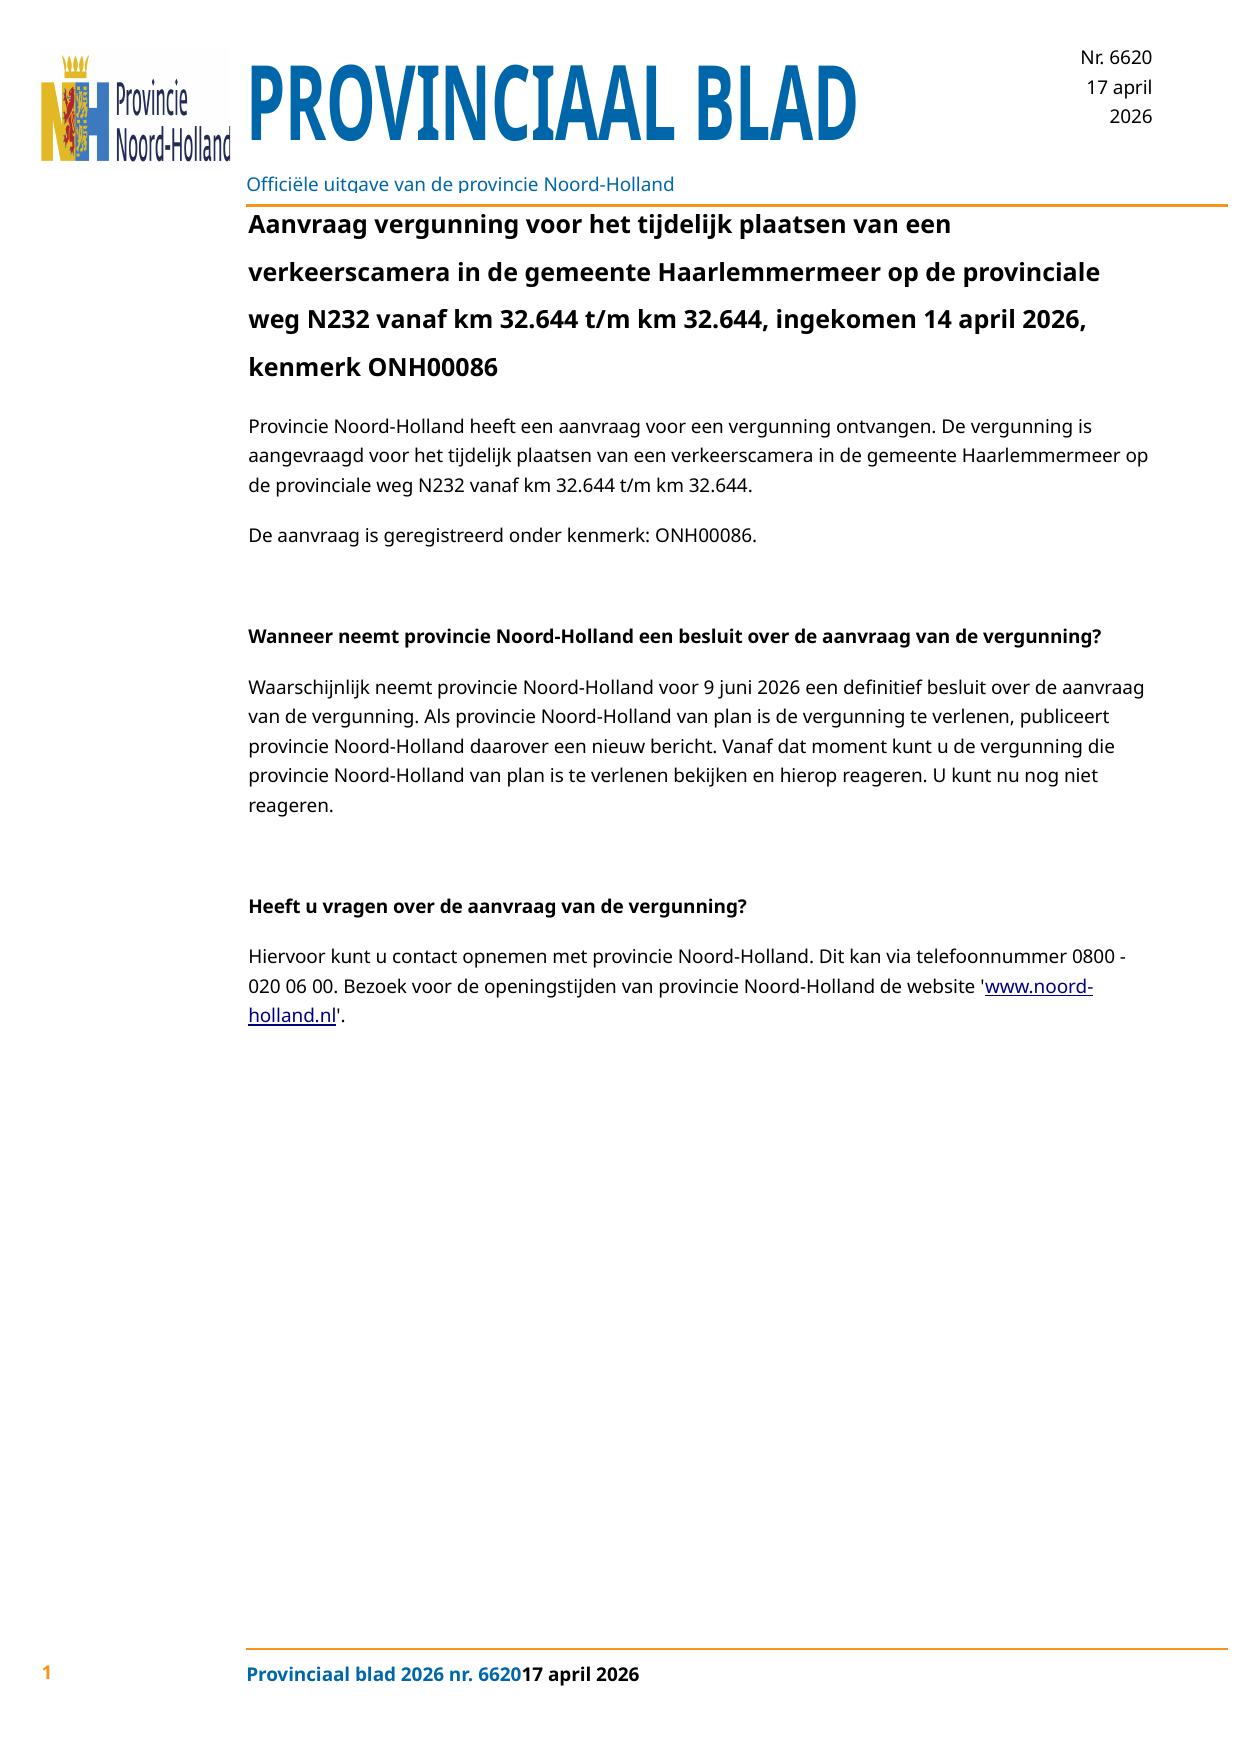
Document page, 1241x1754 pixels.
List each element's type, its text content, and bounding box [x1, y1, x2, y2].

text Heeft u vragen over de aanvraag van de vergunning? [248, 893, 1152, 919]
text Hiervoor kunt u contact opnemen met provincie Noord-Holland. Dit kan via telefoonnummer 0800 - 020 06 00. Bezoek voor de openingstijden van provincie Noord-Holland de website 'www.noord-holland.nl'. [248, 943, 1152, 1028]
text Provincie Noord-Holland heeft een aanvraag voor een vergunning ontvangen. De vergunning is aangevraagd voor het tijdelijk plaatsen van een verkeerscamera in de gemeente Haarlemmermeer op de provinciale weg N232 vanaf km 32.644 t/m km 32.644. [248, 413, 1152, 498]
text Aanvraag vergunning voor het tijdelijk plaatsen van een verkeerscamera in de gemeente Haarlemmermeer op de provinciale weg N232 vanaf km 32.644 t/m km 32.644, ingekomen 14 april 2026, kenmerk ONH00086 [248, 207, 1152, 384]
text De aanvraag is geregistreerd onder kenmerk: ONH00086. [248, 523, 1152, 548]
picture [41, 47, 231, 172]
text Waarschijnlijk neemt provincie Noord-Holland voor 9 juni 2026 een definitief besluit over de aanvraag van de vergunning. Als provincie Noord-Holland van plan is de vergunning te verlenen, publiceert provincie Noord-Holland daarover een nieuw bericht. Vanaf dat moment kunt u de vergunning die provincie Noord-Holland van plan is te verlenen bekijken en hierop reageren. U kunt nu nog niet reageren. [248, 674, 1152, 818]
text Wanneer neemt provincie Noord-Holland een besluit over de aanvraag van de vergunning? [248, 623, 1152, 649]
